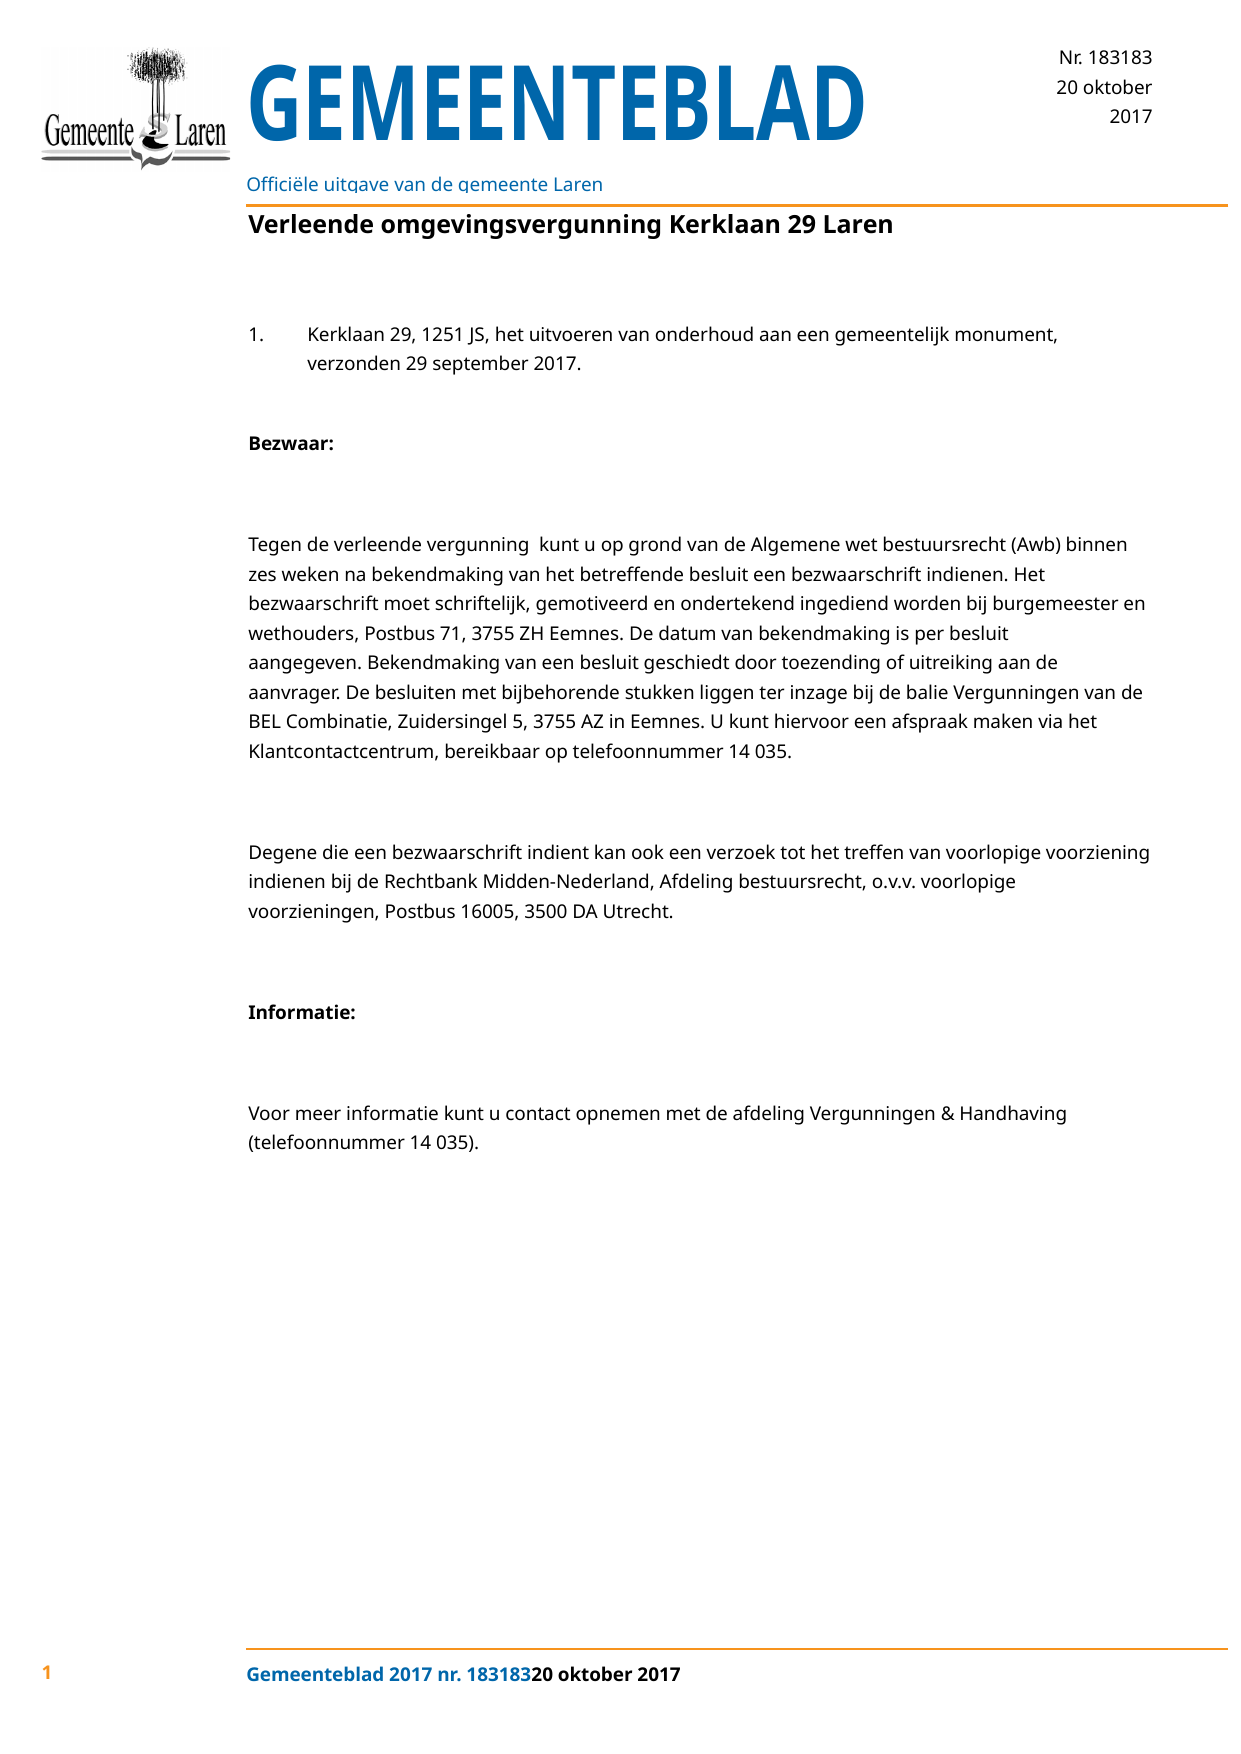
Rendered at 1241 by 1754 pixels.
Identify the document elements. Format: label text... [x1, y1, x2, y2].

text Verleende omgevingsvergunning Kerklaan 29 Laren [248, 207, 1152, 241]
picture [41, 47, 231, 172]
text Degene die een bezwaarschrift indient kan ook een verzoek tot het treffen van voorlopige voorziening indienen bij de Rechtbank Midden-Nederland, Afdeling bestuursrecht, o.v.v. voorlopige voorzieningen, Postbus 16005, 3500 DA Utrecht. [248, 839, 1152, 924]
text Informatie: [248, 999, 1152, 1025]
text Bezwaar: [248, 430, 1152, 456]
list Kerklaan 29, 1251 JS, het uitvoeren van onderhoud aan een gemeentelijk monument, verzonden 29 september 2017. [248, 321, 1152, 376]
text Voor meer informatie kunt u contact opnemen met de afdeling Vergunningen & Handhaving (telefoonnummer 14 035). [248, 1100, 1152, 1155]
text Tegen de verleende vergunning kunt u op grond van de Algemene wet bestuursrecht (Awb) binnen zes weken na bekendmaking van het betreffende besluit een bezwaarschrift indienen. Het bezwaarschrift moet schriftelijk, gemotiveerd en ondertekend ingediend worden bij burgemeester en wethouders, Postbus 71, 3755 ZH Eemnes. De datum van bekendmaking is per besluit aangegeven. Bekendmaking van een besluit geschiedt door toezending of uitreiking aan de aanvrager. De besluiten met bijbehorende stukken liggen ter inzage bij de balie Vergunningen van de BEL Combinatie, Zuidersingel 5, 3755 AZ in Eemnes. U kunt hiervoor een afspraak maken via het Klantcontactcentrum, bereikbaar op telefoonnummer 14 035. [248, 531, 1152, 764]
